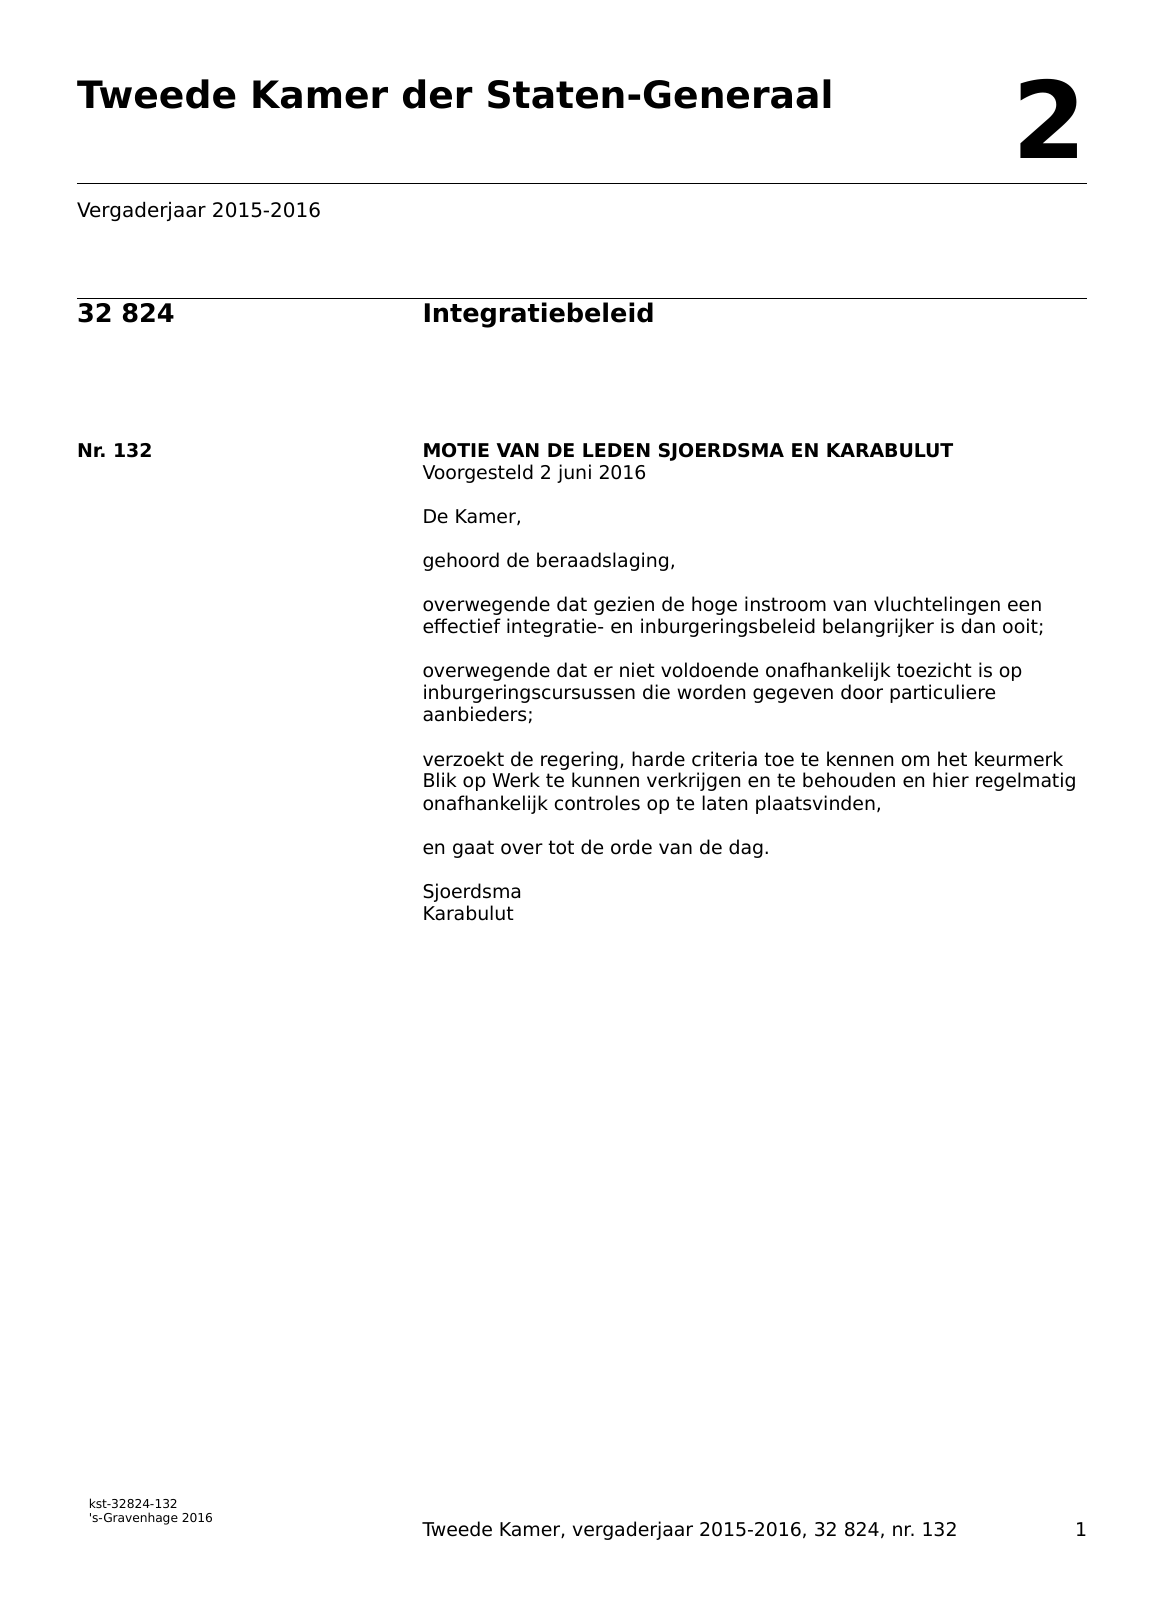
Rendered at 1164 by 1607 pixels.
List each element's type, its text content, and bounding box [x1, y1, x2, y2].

text gehoord de beraadslaging, [422, 550, 1087, 572]
text overwegende dat er niet voldoende onafhankelijk toezicht is op inburgeringscursussen die worden gegeven door particuliere aanbieders; [422, 660, 1087, 726]
text en gaat over tot de orde van de dag. [422, 837, 1087, 858]
table_header 2 [886, 59, 1087, 183]
text De Kamer, [422, 506, 1087, 528]
text overwegende dat gezien de hoge instroom van vluchtelingen een effectief integratie- en inburgeringsbeleid belangrijker is dan ooit; [422, 594, 1087, 638]
subtitle Nr. 132 MOTIE VAN DE LEDEN SJOERDSMA EN KARABULUT [77, 440, 1087, 462]
text kst-32824-132 [88, 1497, 323, 1511]
subtitle 32 824 Integratiebeleid [77, 299, 1087, 329]
table_cell Vergaderjaar 2015-2016 [77, 184, 1087, 298]
text verzoekt de regering, harde criteria toe te kennen om het keurmerk Blik op Werk te kunnen verkrijgen en te behouden en hier regelmatig onafhankelijk controles op te laten plaatsvinden, [422, 748, 1087, 814]
text Voorgesteld 2 juni 2016 [422, 462, 1087, 484]
text Sjoerdsma [422, 881, 1087, 903]
text Karabulut [422, 903, 1087, 925]
table_header Tweede Kamer der Staten-Generaal [77, 59, 886, 183]
text 's-Gravenhage 2016 [88, 1511, 323, 1525]
